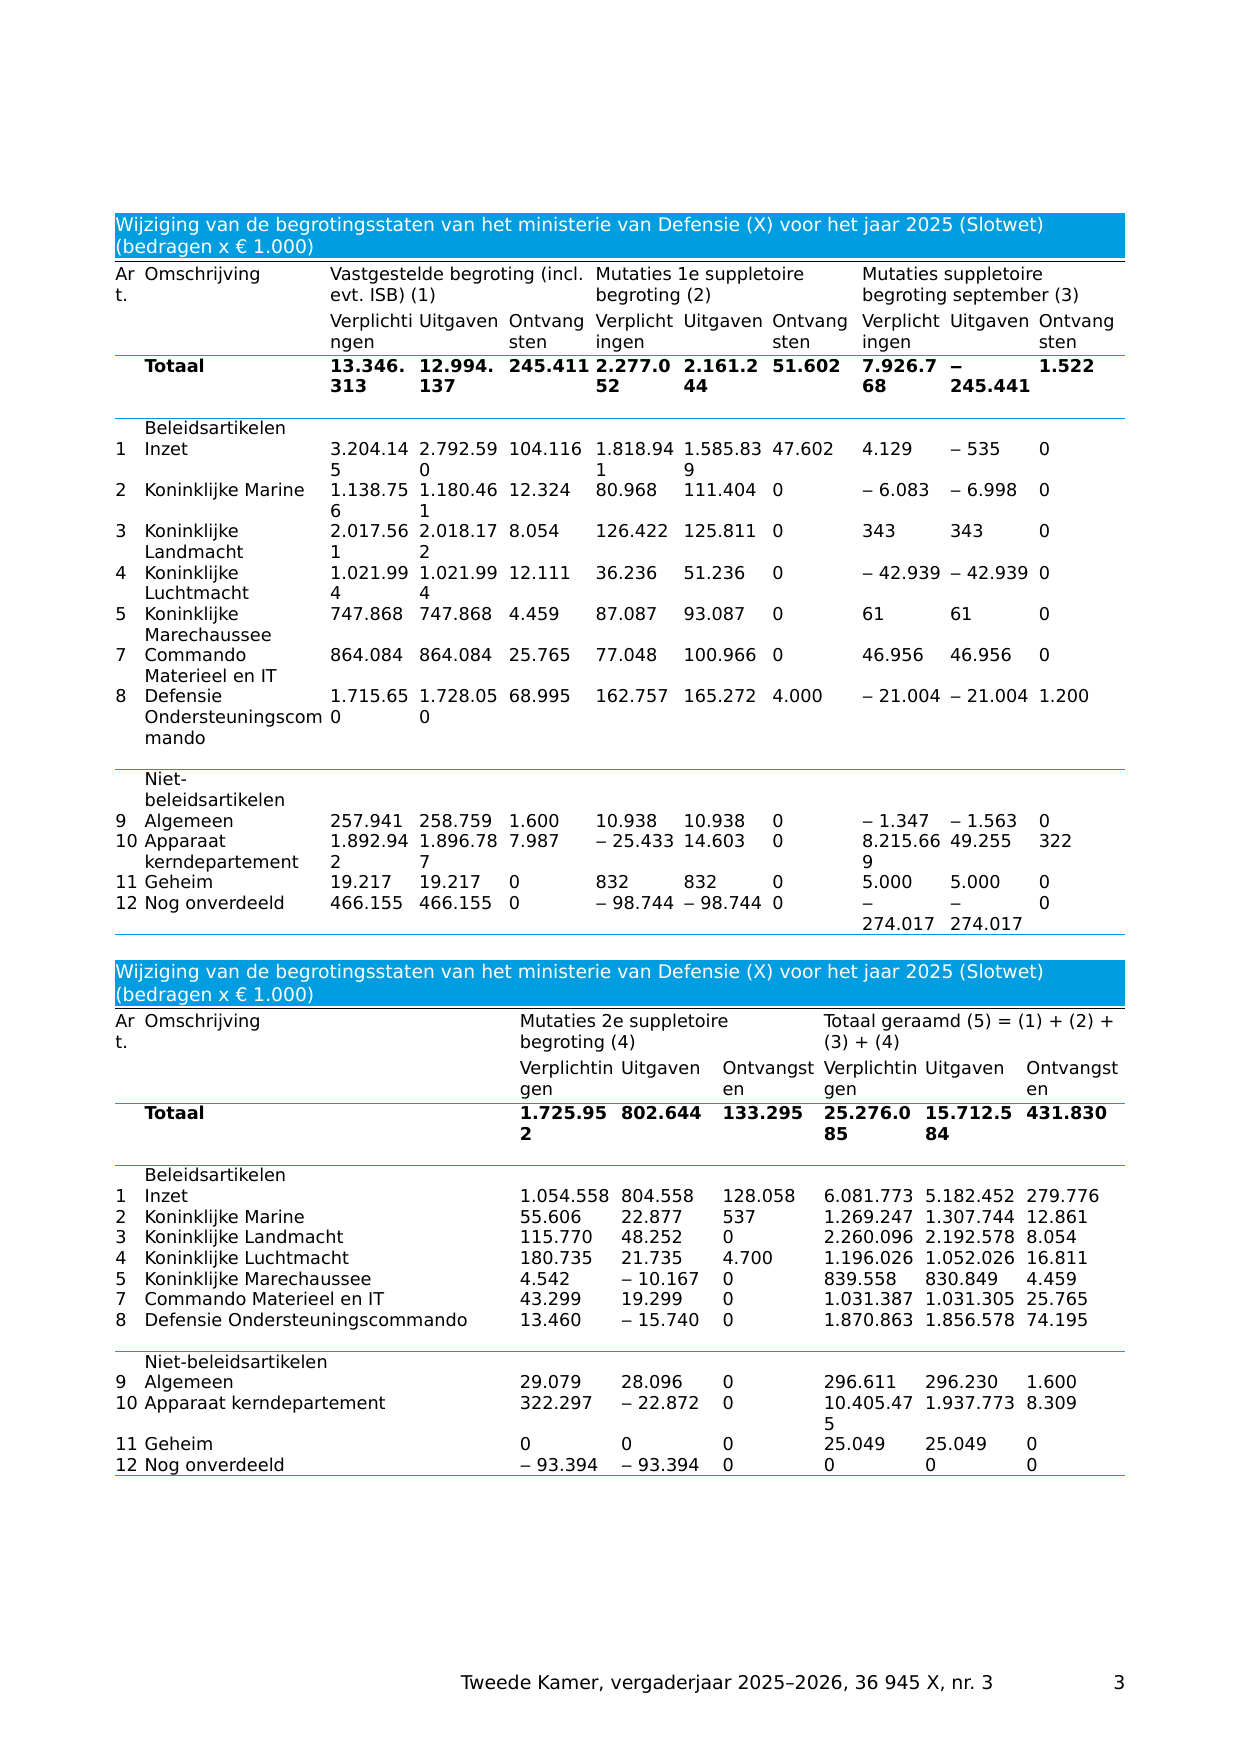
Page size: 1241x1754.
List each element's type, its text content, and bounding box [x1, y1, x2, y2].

table_cell [327, 419, 416, 439]
table_cell Art. [115, 1009, 141, 1055]
table_cell 0 [769, 521, 859, 563]
table_cell [517, 1352, 618, 1372]
table_cell 2 [115, 1207, 141, 1227]
table_cell [719, 1330, 821, 1351]
table_cell 4.459 [1023, 1269, 1125, 1289]
table_cell Verplichtingen [859, 308, 947, 355]
table_cell [859, 748, 947, 769]
table_cell 258.759 [416, 811, 506, 831]
table_cell 343 [947, 521, 1036, 563]
table_cell 0 [769, 645, 859, 686]
table_cell Totaal geraamd (5) = (1) + (2) + (3) + (4) [821, 1009, 1125, 1055]
table_cell 0 [719, 1434, 821, 1455]
table_cell Ontvangsten [1036, 308, 1125, 355]
table_cell [1036, 397, 1125, 418]
table_cell 25.049 [821, 1434, 922, 1455]
table_cell 7.926.768 [859, 356, 947, 397]
table_cell Niet-beleidsartikelen [141, 770, 327, 811]
table_cell 87.087 [593, 604, 680, 645]
table_cell [1023, 1144, 1125, 1165]
table_cell [680, 419, 769, 439]
table_cell Niet-beleidsartikelen [141, 1352, 517, 1372]
table_cell Verplichtingen [327, 308, 416, 355]
table_cell 15.712.584 [922, 1104, 1023, 1144]
table_cell 0 [506, 893, 592, 934]
table_cell ‒ 6.998 [947, 480, 1036, 521]
table_cell Koninklijke Luchtmacht [141, 563, 327, 604]
table_cell 0 [1023, 1434, 1125, 1455]
table_cell 4.000 [769, 686, 859, 748]
table_cell 0 [719, 1269, 821, 1289]
table_cell Uitgaven [922, 1055, 1023, 1102]
table_cell [115, 397, 141, 418]
table_cell Defensie Ondersteuningscommando [141, 1310, 517, 1330]
table_cell [141, 1330, 517, 1351]
table_cell 431.830 [1023, 1104, 1125, 1144]
table_cell [141, 1055, 517, 1102]
table_cell 0 [1036, 811, 1125, 831]
table_cell 864.084 [327, 645, 416, 686]
table_cell Commando Materieel en IT [141, 1289, 517, 1310]
table_cell Algemeen [141, 1372, 517, 1393]
table_cell [416, 770, 506, 811]
table_cell [416, 419, 506, 439]
table_cell [416, 748, 506, 769]
table_cell Mutaties suppletoire begroting september (3) [859, 262, 1125, 308]
table_cell [859, 397, 947, 418]
table_cell Uitgaven [947, 308, 1036, 355]
table_cell 1.021.994 [416, 563, 506, 604]
table_cell Uitgaven [680, 308, 769, 355]
table_cell 8.309 [1023, 1393, 1125, 1434]
table_cell 104.116 [506, 439, 592, 480]
table_cell ‒ 93.394 [618, 1455, 719, 1475]
table_cell 9 [115, 811, 141, 831]
table_cell [115, 356, 141, 397]
table_cell Verplichtingen [517, 1055, 618, 1102]
table_cell 0 [1036, 480, 1125, 521]
table_cell 0 [769, 563, 859, 604]
table_cell [115, 1352, 141, 1372]
table_cell 93.087 [680, 604, 769, 645]
table_cell 1.196.026 [821, 1248, 922, 1268]
table_cell 0 [821, 1455, 922, 1475]
table_cell ‒ 21.004 [859, 686, 947, 748]
table_cell 4.542 [517, 1269, 618, 1289]
table_cell 8 [115, 686, 141, 748]
table_cell 296.230 [922, 1372, 1023, 1393]
table_cell 13.346.313 [327, 356, 416, 397]
table_cell [327, 397, 416, 418]
table_cell [922, 1166, 1023, 1186]
table_cell 3 [115, 1227, 141, 1248]
table_cell Ontvangsten [769, 308, 859, 355]
table_cell [1036, 748, 1125, 769]
table_cell 2.792.590 [416, 439, 506, 480]
table_cell 11 [115, 1434, 141, 1455]
table_cell ‒ 535 [947, 439, 1036, 480]
table_cell 5.182.452 [922, 1186, 1023, 1207]
table_cell 0 [719, 1393, 821, 1434]
table_cell 80.968 [593, 480, 680, 521]
table_cell 128.058 [719, 1186, 821, 1207]
table_cell 19.217 [327, 873, 416, 893]
table_cell Beleidsartikelen [141, 1166, 517, 1186]
table_cell Ontvangsten [1023, 1055, 1125, 1102]
table_cell 0 [769, 831, 859, 872]
table_cell 12.324 [506, 480, 592, 521]
table_cell 25.765 [1023, 1289, 1125, 1310]
table_cell 466.155 [327, 893, 416, 934]
table_cell Apparaat kerndepartement [141, 831, 327, 872]
table_cell [593, 397, 680, 418]
table_cell 2.017.561 [327, 521, 416, 563]
table_cell 830.849 [922, 1269, 1023, 1289]
table_cell 747.868 [416, 604, 506, 645]
table_cell 0 [769, 893, 859, 934]
table_cell Koninklijke Marechaussee [141, 1269, 517, 1289]
table_cell 8.054 [1023, 1227, 1125, 1248]
table_cell [769, 397, 859, 418]
table_cell Geheim [141, 873, 327, 893]
table_cell ‒ 10.167 [618, 1269, 719, 1289]
table_cell 1.200 [1036, 686, 1125, 748]
table_cell 14.603 [680, 831, 769, 872]
table_cell Verplichtingen [593, 308, 680, 355]
table_cell 864.084 [416, 645, 506, 686]
table_cell Defensie Ondersteuningscommando [141, 686, 327, 748]
table_cell Koninklijke Landmacht [141, 1227, 517, 1248]
table_cell ‒ 25.433 [593, 831, 680, 872]
table_cell 0 [769, 480, 859, 521]
table_cell Totaal [141, 1104, 517, 1144]
table_cell 19.299 [618, 1289, 719, 1310]
table_cell [769, 770, 859, 811]
table_cell Nog onverdeeld [141, 893, 327, 934]
table_cell 1.715.650 [327, 686, 416, 748]
table_cell ‒ 274.017 [859, 893, 947, 934]
table_cell 1.054.558 [517, 1186, 618, 1207]
table_cell [141, 748, 327, 769]
table_cell [719, 1166, 821, 1186]
table_cell 5 [115, 1269, 141, 1289]
table_cell 7 [115, 1289, 141, 1310]
table_cell 55.606 [517, 1207, 618, 1227]
table_cell 4 [115, 563, 141, 604]
table_cell 77.048 [593, 645, 680, 686]
table_cell 4.700 [719, 1248, 821, 1268]
table_cell 0 [618, 1434, 719, 1455]
table_cell [947, 397, 1036, 418]
table_cell 0 [719, 1455, 821, 1475]
table_cell 1.021.994 [327, 563, 416, 604]
table_cell Geheim [141, 1434, 517, 1455]
table_cell ‒ 42.939 [947, 563, 1036, 604]
table_cell 7 [115, 645, 141, 686]
table_cell [947, 419, 1036, 439]
table_cell [327, 748, 416, 769]
table_cell [327, 770, 416, 811]
table_cell 46.956 [947, 645, 1036, 686]
table_cell 804.558 [618, 1186, 719, 1207]
table_cell Omschrijving [141, 262, 327, 308]
table_cell [821, 1352, 922, 1372]
table_cell ‒ 22.872 [618, 1393, 719, 1434]
table_cell [1023, 1166, 1125, 1186]
table_cell 1.307.744 [922, 1207, 1023, 1227]
table_cell Ontvangsten [719, 1055, 821, 1102]
table_cell ‒ 15.740 [618, 1310, 719, 1330]
table_cell 839.558 [821, 1269, 922, 1289]
table_cell 3 [115, 521, 141, 563]
table_cell 257.941 [327, 811, 416, 831]
table_cell Koninklijke Landmacht [141, 521, 327, 563]
table_cell [618, 1330, 719, 1351]
table_cell 16.811 [1023, 1248, 1125, 1268]
table_cell 7.987 [506, 831, 592, 872]
table_cell 747.868 [327, 604, 416, 645]
table_cell [719, 1352, 821, 1372]
table_cell 1.600 [506, 811, 592, 831]
table_cell 51.236 [680, 563, 769, 604]
table_cell 1 [115, 1186, 141, 1207]
table_cell [416, 397, 506, 418]
table_cell 1.856.578 [922, 1310, 1023, 1330]
table_cell [506, 770, 592, 811]
table_cell Beleidsartikelen [141, 419, 327, 439]
table_cell 0 [1036, 439, 1125, 480]
table_cell [115, 1104, 141, 1144]
table_cell 9 [115, 1372, 141, 1393]
table_cell [821, 1144, 922, 1165]
table_cell 0 [1036, 563, 1125, 604]
table_cell 1.138.756 [327, 480, 416, 521]
table_cell 1.031.387 [821, 1289, 922, 1310]
table_cell 11 [115, 873, 141, 893]
table_cell Uitgaven [416, 308, 506, 355]
table_cell Ontvangsten [506, 308, 592, 355]
table_cell 832 [680, 873, 769, 893]
table_cell ‒ 1.347 [859, 811, 947, 831]
table_cell Art. [115, 262, 141, 308]
table_cell 279.776 [1023, 1186, 1125, 1207]
table_cell 5.000 [859, 873, 947, 893]
table_cell 466.155 [416, 893, 506, 934]
table_cell Koninklijke Marine [141, 480, 327, 521]
table_cell 0 [769, 604, 859, 645]
table_cell 2.277.052 [593, 356, 680, 397]
table_cell 1.870.863 [821, 1310, 922, 1330]
table_cell Apparaat kerndepartement [141, 1393, 517, 1434]
table_cell 51.602 [769, 356, 859, 397]
table_cell 832 [593, 873, 680, 893]
table_cell 165.272 [680, 686, 769, 748]
table_cell [680, 770, 769, 811]
table_cell 180.735 [517, 1248, 618, 1268]
table_cell [769, 748, 859, 769]
table_cell 115.770 [517, 1227, 618, 1248]
table_cell Inzet [141, 439, 327, 480]
table_cell 10.938 [593, 811, 680, 831]
table_cell [115, 748, 141, 769]
table_cell 126.422 [593, 521, 680, 563]
table_cell [141, 397, 327, 418]
table_cell 12.861 [1023, 1207, 1125, 1227]
table_cell Nog onverdeeld [141, 1455, 517, 1475]
table_cell ‒ 245.441 [947, 356, 1036, 397]
table_cell [947, 748, 1036, 769]
table_cell 3.204.145 [327, 439, 416, 480]
table_cell 8 [115, 1310, 141, 1330]
table_cell 0 [719, 1310, 821, 1330]
table_cell 0 [506, 873, 592, 893]
table_cell ‒ 98.744 [593, 893, 680, 934]
table_cell 0 [1036, 645, 1125, 686]
table_cell [517, 1144, 618, 1165]
table_cell 4 [115, 1248, 141, 1268]
table_cell Mutaties 2e suppletoire begroting (4) [517, 1009, 821, 1055]
table_cell 36.236 [593, 563, 680, 604]
table_cell [859, 419, 947, 439]
table_cell 29.079 [517, 1372, 618, 1393]
table_cell [593, 770, 680, 811]
table_cell Omschrijving [141, 1009, 517, 1055]
table_cell 537 [719, 1207, 821, 1227]
table_cell 4.129 [859, 439, 947, 480]
table_cell [821, 1330, 922, 1351]
table_cell 0 [1036, 521, 1125, 563]
table_cell 296.611 [821, 1372, 922, 1393]
table_cell Totaal [141, 356, 327, 397]
table_cell [141, 1144, 517, 1165]
table_cell ‒ 42.939 [859, 563, 947, 604]
table_cell 49.255 [947, 831, 1036, 872]
table_cell 162.757 [593, 686, 680, 748]
table_cell [517, 1330, 618, 1351]
table_cell 10 [115, 1393, 141, 1434]
table_cell Koninklijke Luchtmacht [141, 1248, 517, 1268]
table_cell 25.765 [506, 645, 592, 686]
table_cell 245.411 [506, 356, 592, 397]
table_cell 2.018.172 [416, 521, 506, 563]
table_cell [115, 308, 141, 355]
table_cell 25.276.085 [821, 1104, 922, 1144]
table_cell 1.180.461 [416, 480, 506, 521]
table_cell [1023, 1330, 1125, 1351]
table_cell 322 [1036, 831, 1125, 872]
table_cell [593, 419, 680, 439]
table_cell 1.269.247 [821, 1207, 922, 1227]
table_cell 1.892.942 [327, 831, 416, 872]
table_cell 19.217 [416, 873, 506, 893]
table_cell 68.995 [506, 686, 592, 748]
table_cell 12 [115, 1455, 141, 1475]
table_cell [115, 1330, 141, 1351]
table_cell Uitgaven [618, 1055, 719, 1102]
table_cell 12 [115, 893, 141, 934]
table_cell 61 [859, 604, 947, 645]
table_cell [680, 397, 769, 418]
table_cell 61 [947, 604, 1036, 645]
table_cell 74.195 [1023, 1310, 1125, 1330]
table_cell 0 [1023, 1455, 1125, 1475]
table_cell 8.215.669 [859, 831, 947, 872]
table_cell ‒ 98.744 [680, 893, 769, 934]
table_cell Koninklijke Marine [141, 1207, 517, 1227]
table_cell 43.299 [517, 1289, 618, 1310]
table_cell 343 [859, 521, 947, 563]
table_cell 0 [769, 811, 859, 831]
table_cell 6.081.773 [821, 1186, 922, 1207]
table_cell ‒ 21.004 [947, 686, 1036, 748]
table_cell 1.031.305 [922, 1289, 1023, 1310]
table_cell 111.404 [680, 480, 769, 521]
table_cell 22.877 [618, 1207, 719, 1227]
table_cell 8.054 [506, 521, 592, 563]
table_cell ‒ 1.563 [947, 811, 1036, 831]
table_cell 1.818.941 [593, 439, 680, 480]
table_cell 100.966 [680, 645, 769, 686]
table_cell 4.459 [506, 604, 592, 645]
table_cell 0 [1036, 893, 1125, 934]
table_cell 47.602 [769, 439, 859, 480]
table_cell 1.725.952 [517, 1104, 618, 1144]
table_cell 802.644 [618, 1104, 719, 1144]
table_cell 25.049 [922, 1434, 1023, 1455]
table_cell ‒ 6.083 [859, 480, 947, 521]
table_cell Mutaties 1e suppletoire begroting (2) [593, 262, 859, 308]
table_cell 28.096 [618, 1372, 719, 1393]
table_cell [680, 748, 769, 769]
table_cell 46.956 [859, 645, 947, 686]
table_cell 48.252 [618, 1227, 719, 1248]
table_cell [115, 1055, 141, 1102]
table_cell [922, 1352, 1023, 1372]
table_cell [141, 308, 327, 355]
table_cell [618, 1166, 719, 1186]
table_cell 2.161.244 [680, 356, 769, 397]
table_cell 1.585.839 [680, 439, 769, 480]
table_cell [1036, 419, 1125, 439]
table_cell 5 [115, 604, 141, 645]
table_cell [922, 1330, 1023, 1351]
table_cell Koninklijke Marechaussee [141, 604, 327, 645]
table_cell 0 [922, 1455, 1023, 1475]
table_cell 0 [1036, 873, 1125, 893]
table_cell Algemeen [141, 811, 327, 831]
table_cell [821, 1166, 922, 1186]
table_cell 1.600 [1023, 1372, 1125, 1393]
table_cell 1.522 [1036, 356, 1125, 397]
table_cell 133.295 [719, 1104, 821, 1144]
table_cell [506, 748, 592, 769]
table_cell [517, 1166, 618, 1186]
table_cell 2 [115, 480, 141, 521]
table_cell 12.994.137 [416, 356, 506, 397]
table_cell [719, 1144, 821, 1165]
table_cell [506, 419, 592, 439]
table_cell 0 [719, 1227, 821, 1248]
table_cell [115, 1166, 141, 1186]
table_cell 1 [115, 439, 141, 480]
table_cell [506, 397, 592, 418]
table_cell 125.811 [680, 521, 769, 563]
table_cell 322.297 [517, 1393, 618, 1434]
table_cell 1.052.026 [922, 1248, 1023, 1268]
table_cell [769, 419, 859, 439]
table_cell 13.460 [517, 1310, 618, 1330]
table_cell [115, 770, 141, 811]
table_cell 10 [115, 831, 141, 872]
table_cell [115, 1144, 141, 1165]
table_cell [947, 770, 1036, 811]
table_cell Commando Materieel en IT [141, 645, 327, 686]
table_cell [618, 1352, 719, 1372]
table_cell ‒ 274.017 [947, 893, 1036, 934]
table_cell [1023, 1352, 1125, 1372]
table_cell 10.405.475 [821, 1393, 922, 1434]
table_cell [115, 419, 141, 439]
table_cell 1.896.787 [416, 831, 506, 872]
table_cell 0 [719, 1289, 821, 1310]
table_cell 21.735 [618, 1248, 719, 1268]
table_cell [859, 770, 947, 811]
table_cell Verplichtingen [821, 1055, 922, 1102]
table_cell 10.938 [680, 811, 769, 831]
table_cell 2.192.578 [922, 1227, 1023, 1248]
table_cell ‒ 93.394 [517, 1455, 618, 1475]
table_cell [1036, 770, 1125, 811]
table_cell 5.000 [947, 873, 1036, 893]
table_cell 0 [517, 1434, 618, 1455]
table_cell 2.260.096 [821, 1227, 922, 1248]
table_cell 0 [769, 873, 859, 893]
table_cell 1.937.773 [922, 1393, 1023, 1434]
table_cell 1.728.050 [416, 686, 506, 748]
table_cell [922, 1144, 1023, 1165]
table_cell Inzet [141, 1186, 517, 1207]
table_cell 0 [1036, 604, 1125, 645]
table_cell 0 [719, 1372, 821, 1393]
table_cell [593, 748, 680, 769]
table_cell [618, 1144, 719, 1165]
table_cell 12.111 [506, 563, 592, 604]
table_cell Vastgestelde begroting (incl. evt. ISB) (1) [327, 262, 592, 308]
